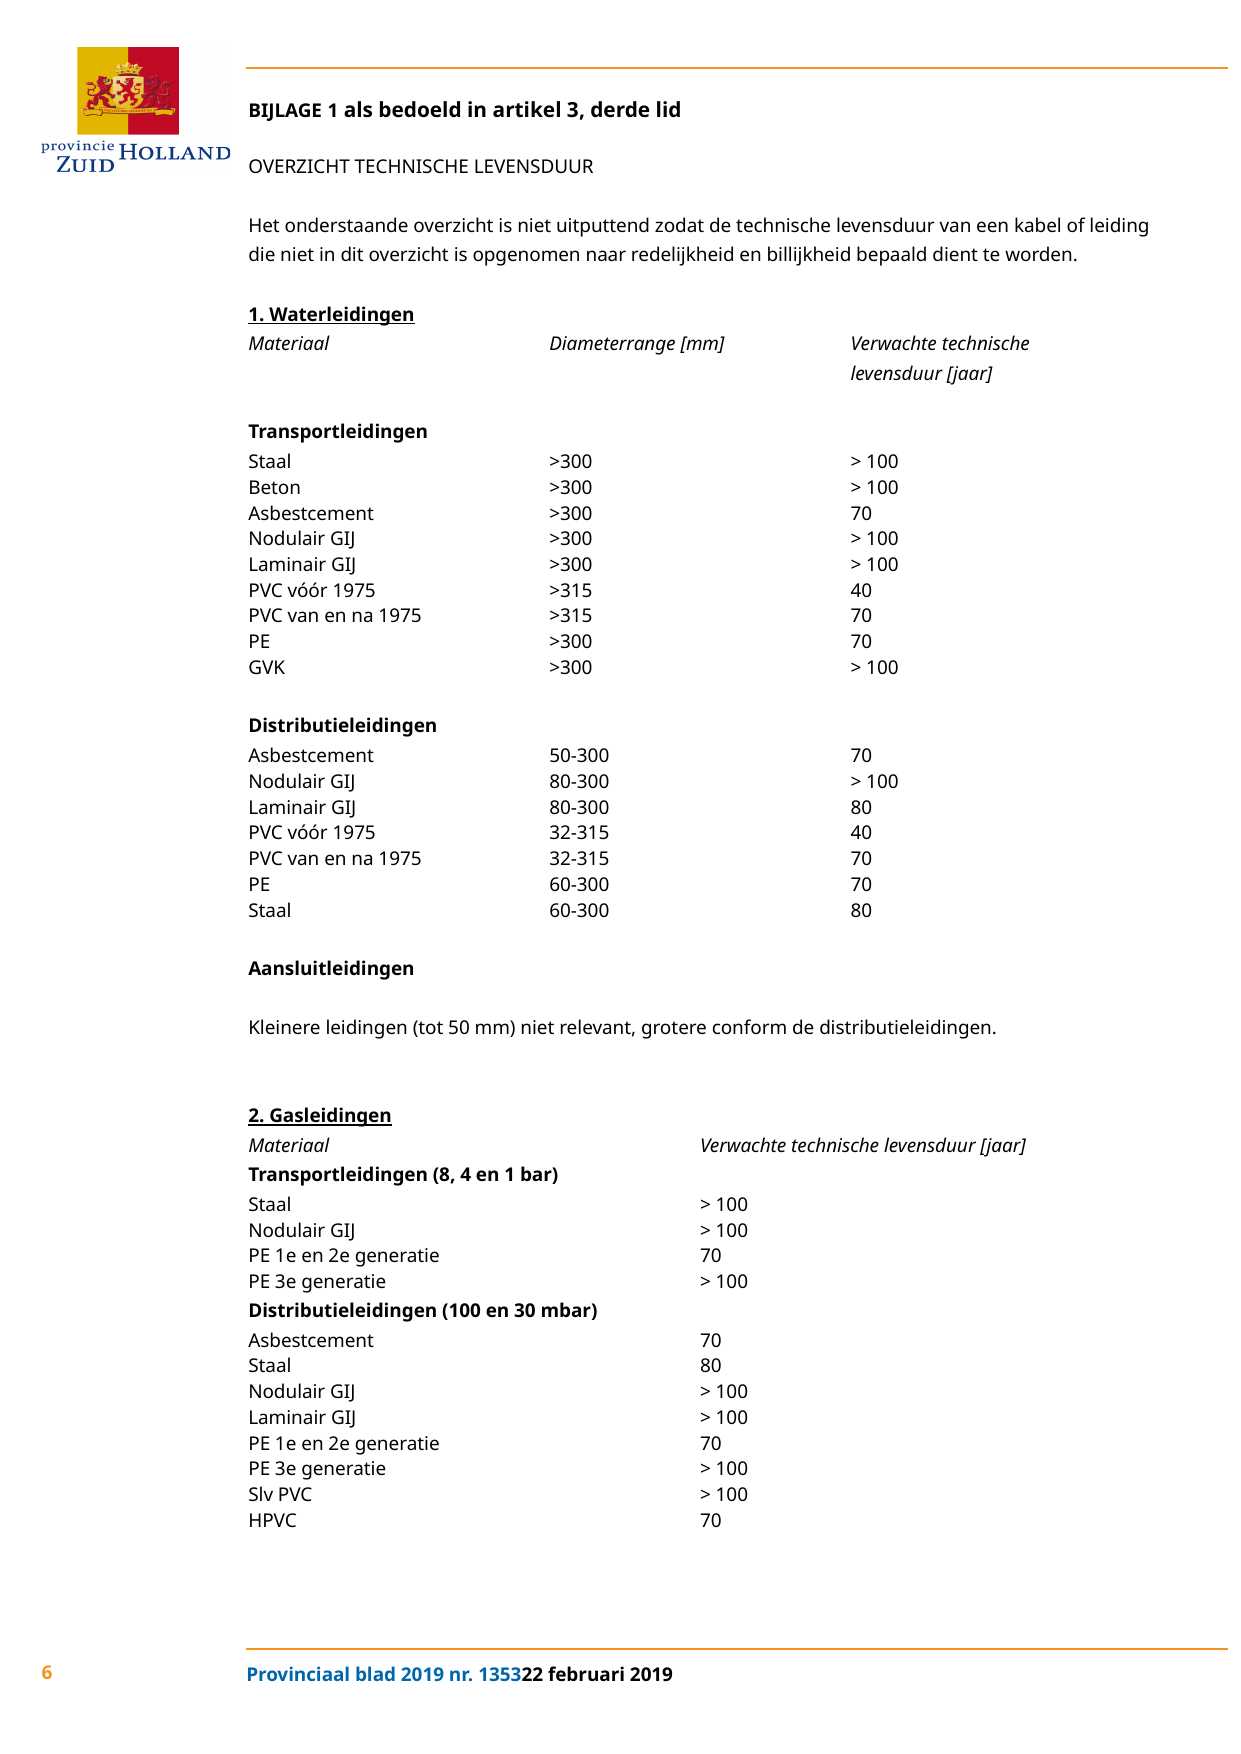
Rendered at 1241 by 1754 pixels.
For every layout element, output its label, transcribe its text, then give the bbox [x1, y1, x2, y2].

text 1. Waterleidingen [248, 301, 1152, 327]
table_cell PE 3e generatie [248, 1268, 700, 1294]
table_cell Laminair GIJ [248, 794, 549, 819]
table_header 50-300 [549, 743, 850, 768]
table_cell 40 [850, 577, 1152, 603]
table_cell 70 [850, 603, 1152, 628]
text Distributieleidingen [248, 713, 1152, 738]
table_cell > 100 [850, 474, 1152, 500]
text Transportleidingen [248, 419, 1152, 444]
table_cell Slv PVC [248, 1481, 700, 1507]
table_cell PE [248, 871, 549, 897]
table_cell > 100 [700, 1217, 1152, 1242]
table_header Kleinere leidingen (tot 50 mm) niet relevant, grotere conform de distributieleidingen. [248, 1015, 1152, 1040]
table_cell >300 [549, 500, 850, 526]
text Distributieleidingen (100 en 30 mbar) [248, 1297, 1152, 1323]
table_cell 80 [850, 897, 1152, 922]
table_cell > 100 [700, 1404, 1152, 1430]
table_cell >300 [549, 629, 850, 654]
table_cell 60-300 [549, 897, 850, 922]
text 2. Gasleidingen [248, 1103, 1152, 1128]
table_header Staal [248, 448, 549, 474]
table_cell HPVC [248, 1507, 700, 1533]
table_header Materiaal [248, 331, 549, 386]
table_cell > 100 [850, 551, 1152, 577]
table_cell 70 [850, 629, 1152, 654]
table_header 70 [850, 743, 1152, 768]
table_header Materiaal [248, 1133, 700, 1158]
table_cell GVK [248, 654, 549, 680]
table_cell 70 [850, 500, 1152, 526]
table_cell >300 [549, 526, 850, 551]
table_header >300 [549, 448, 850, 474]
text Aansluitleidingen [248, 955, 1152, 981]
text OVERZICHT TECHNISCHE LEVENSDUUR [248, 153, 1152, 179]
table_cell Laminair GIJ [248, 551, 549, 577]
table_cell Beton [248, 474, 549, 500]
table_header 70 [700, 1327, 1152, 1353]
table_cell Nodulair GIJ [248, 1217, 700, 1242]
text BIJLAGE 1 als bedoeld in artikel 3, derde lid [248, 95, 1152, 123]
table_cell > 100 [700, 1481, 1152, 1507]
table_cell 70 [850, 871, 1152, 897]
table_cell 70 [700, 1507, 1152, 1533]
table_cell PVC vóór 1975 [248, 577, 549, 603]
table_cell 70 [700, 1430, 1152, 1456]
table_cell > 100 [850, 654, 1152, 680]
table_cell > 100 [850, 526, 1152, 551]
table_cell >315 [549, 603, 850, 628]
table_header Verwachte technische levensduur [jaar] [700, 1133, 1152, 1158]
table_cell PVC van en na 1975 [248, 845, 549, 871]
table_header Staal [248, 1191, 700, 1217]
table_header > 100 [700, 1191, 1152, 1217]
table_cell PVC van en na 1975 [248, 603, 549, 628]
table_cell Nodulair GIJ [248, 526, 549, 551]
table_cell Nodulair GIJ [248, 768, 549, 794]
table_cell PVC vóór 1975 [248, 820, 549, 845]
table_header Asbestcement [248, 743, 549, 768]
table_cell Nodulair GIJ [248, 1378, 700, 1404]
table_cell >300 [549, 654, 850, 680]
table_cell 80 [700, 1353, 1152, 1378]
table_cell > 100 [700, 1268, 1152, 1294]
table_cell PE 1e en 2e generatie [248, 1243, 700, 1268]
table_cell > 100 [700, 1456, 1152, 1481]
table_header Diameterrange [mm] [549, 331, 850, 386]
table_cell >315 [549, 577, 850, 603]
table_cell 80-300 [549, 768, 850, 794]
table_header > 100 [850, 448, 1152, 474]
table_cell Laminair GIJ [248, 1404, 700, 1430]
table_header Verwachte technische levensduur [jaar] [850, 331, 1152, 386]
table_cell 40 [850, 820, 1152, 845]
table_cell > 100 [700, 1378, 1152, 1404]
table_cell 70 [700, 1243, 1152, 1268]
table_header Asbestcement [248, 1327, 700, 1353]
text Transportleidingen (8, 4 en 1 bar) [248, 1161, 1152, 1187]
table_cell >300 [549, 551, 850, 577]
table_cell PE [248, 629, 549, 654]
table_cell 80 [850, 794, 1152, 819]
table_cell PE 3e generatie [248, 1456, 700, 1481]
table_cell 32-315 [549, 845, 850, 871]
table_cell 32-315 [549, 820, 850, 845]
table_cell 80-300 [549, 794, 850, 819]
table_cell 70 [850, 845, 1152, 871]
table_cell >300 [549, 474, 850, 500]
table_cell 60-300 [549, 871, 850, 897]
table_cell Staal [248, 897, 549, 922]
table_cell Staal [248, 1353, 700, 1378]
table_cell PE 1e en 2e generatie [248, 1430, 700, 1456]
picture [41, 47, 231, 172]
table_cell > 100 [850, 768, 1152, 794]
text Het onderstaande overzicht is niet uitputtend zodat de technische levensduur van een kabel of leiding die niet in dit overzicht is opgenomen naar redelijkheid en billijkheid bepaald dient te worden. [248, 212, 1152, 267]
table_cell Asbestcement [248, 500, 549, 526]
